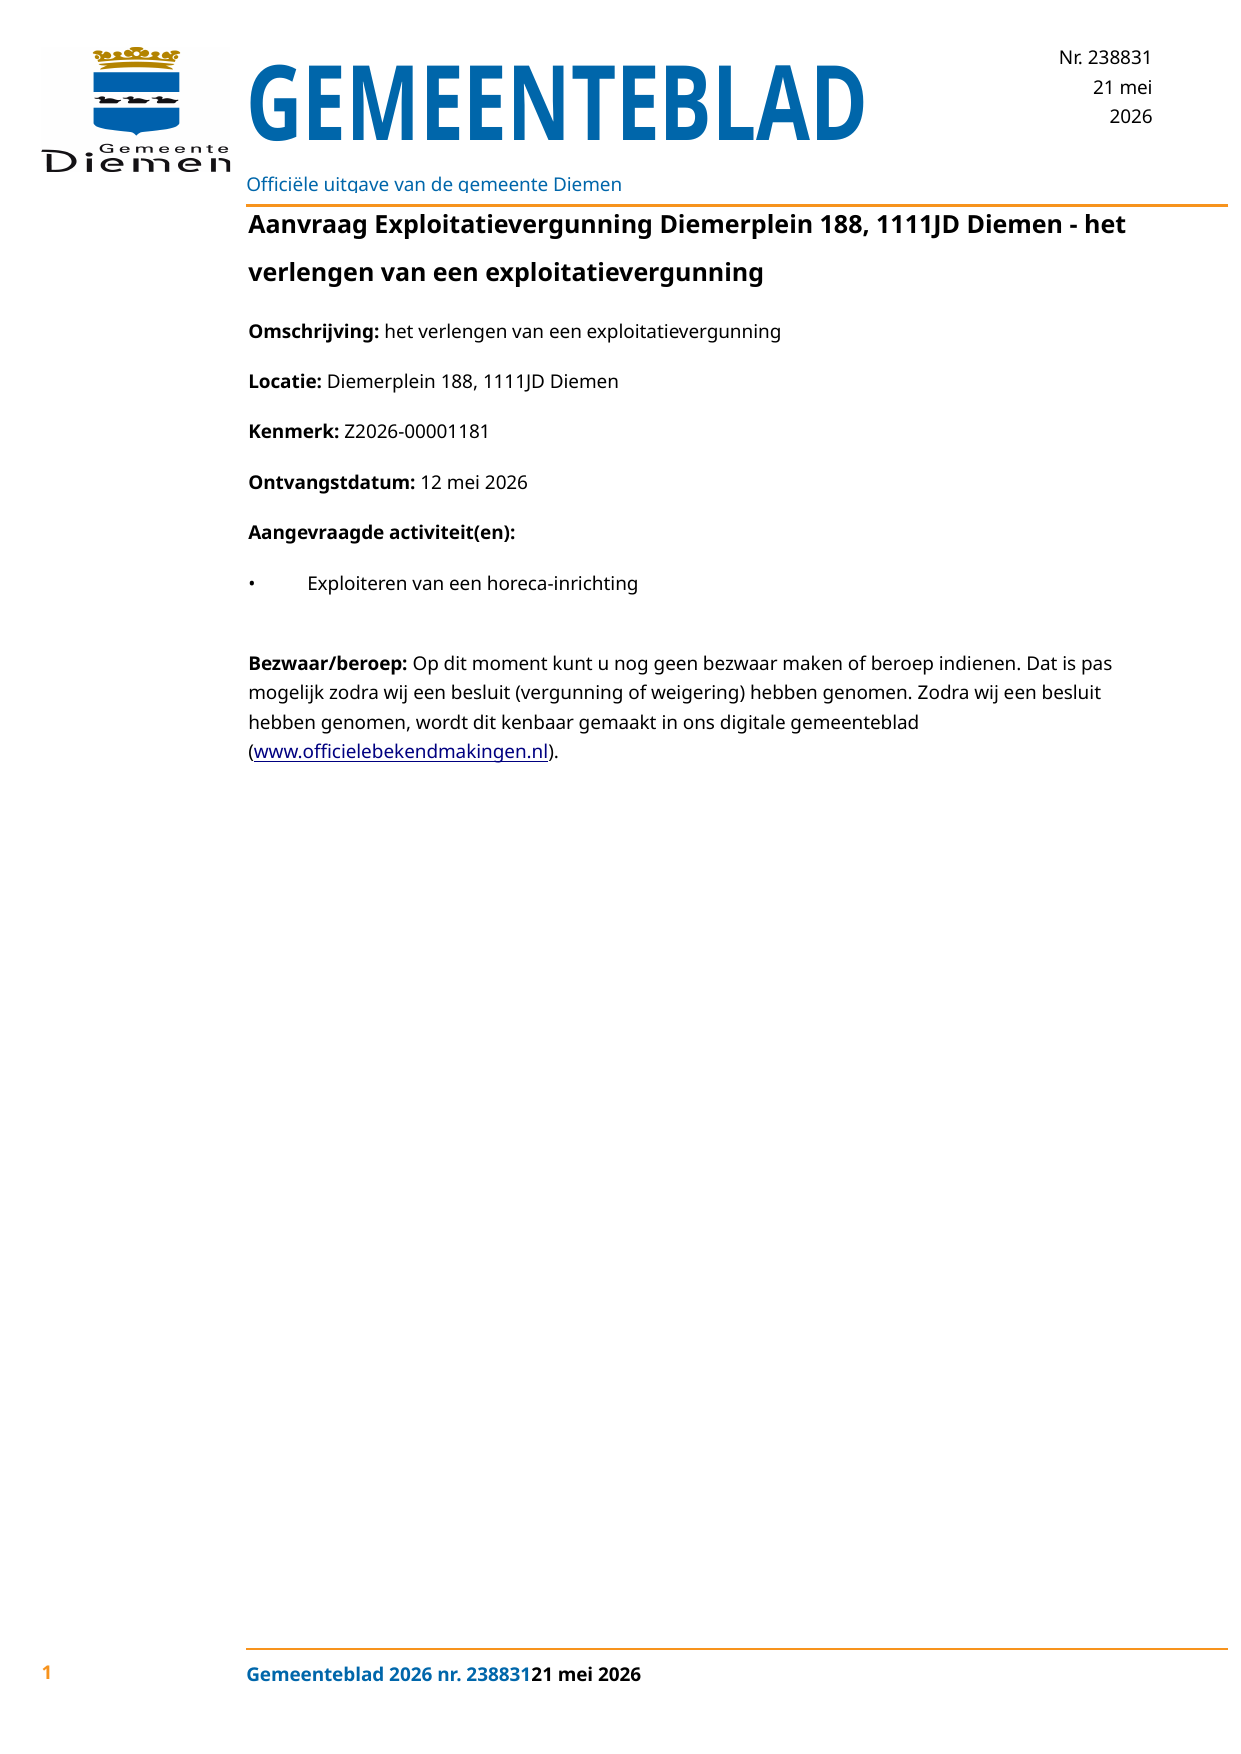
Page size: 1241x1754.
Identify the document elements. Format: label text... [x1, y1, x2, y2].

text Kenmerk: Z2026-00001181 [248, 419, 1152, 444]
list Exploiteren van een horeca-inrichting [248, 570, 1152, 596]
text Aangevraagde activiteit(en): [248, 519, 1152, 545]
text Omschrijving: het verlengen van een exploitatievergunning [248, 318, 1152, 344]
text Locatie: Diemerplein 188, 1111JD Diemen [248, 368, 1152, 394]
picture [41, 47, 231, 172]
text Ontvangstdatum: 12 mei 2026 [248, 469, 1152, 495]
text Aanvraag Exploitatievergunning Diemerplein 188, 1111JD Diemen - het verlengen van een exploitatievergunning [248, 207, 1152, 288]
text Bezwaar/beroep: Op dit moment kunt u nog geen bezwaar maken of beroep indienen. Dat is pas mogelijk zodra wij een besluit (vergunning of weigering) hebben genomen. Zodra wij een besluit hebben genomen, wordt dit kenbaar gemaakt in ons digitale gemeenteblad (www.officielebekendmakingen.nl). [248, 650, 1152, 764]
